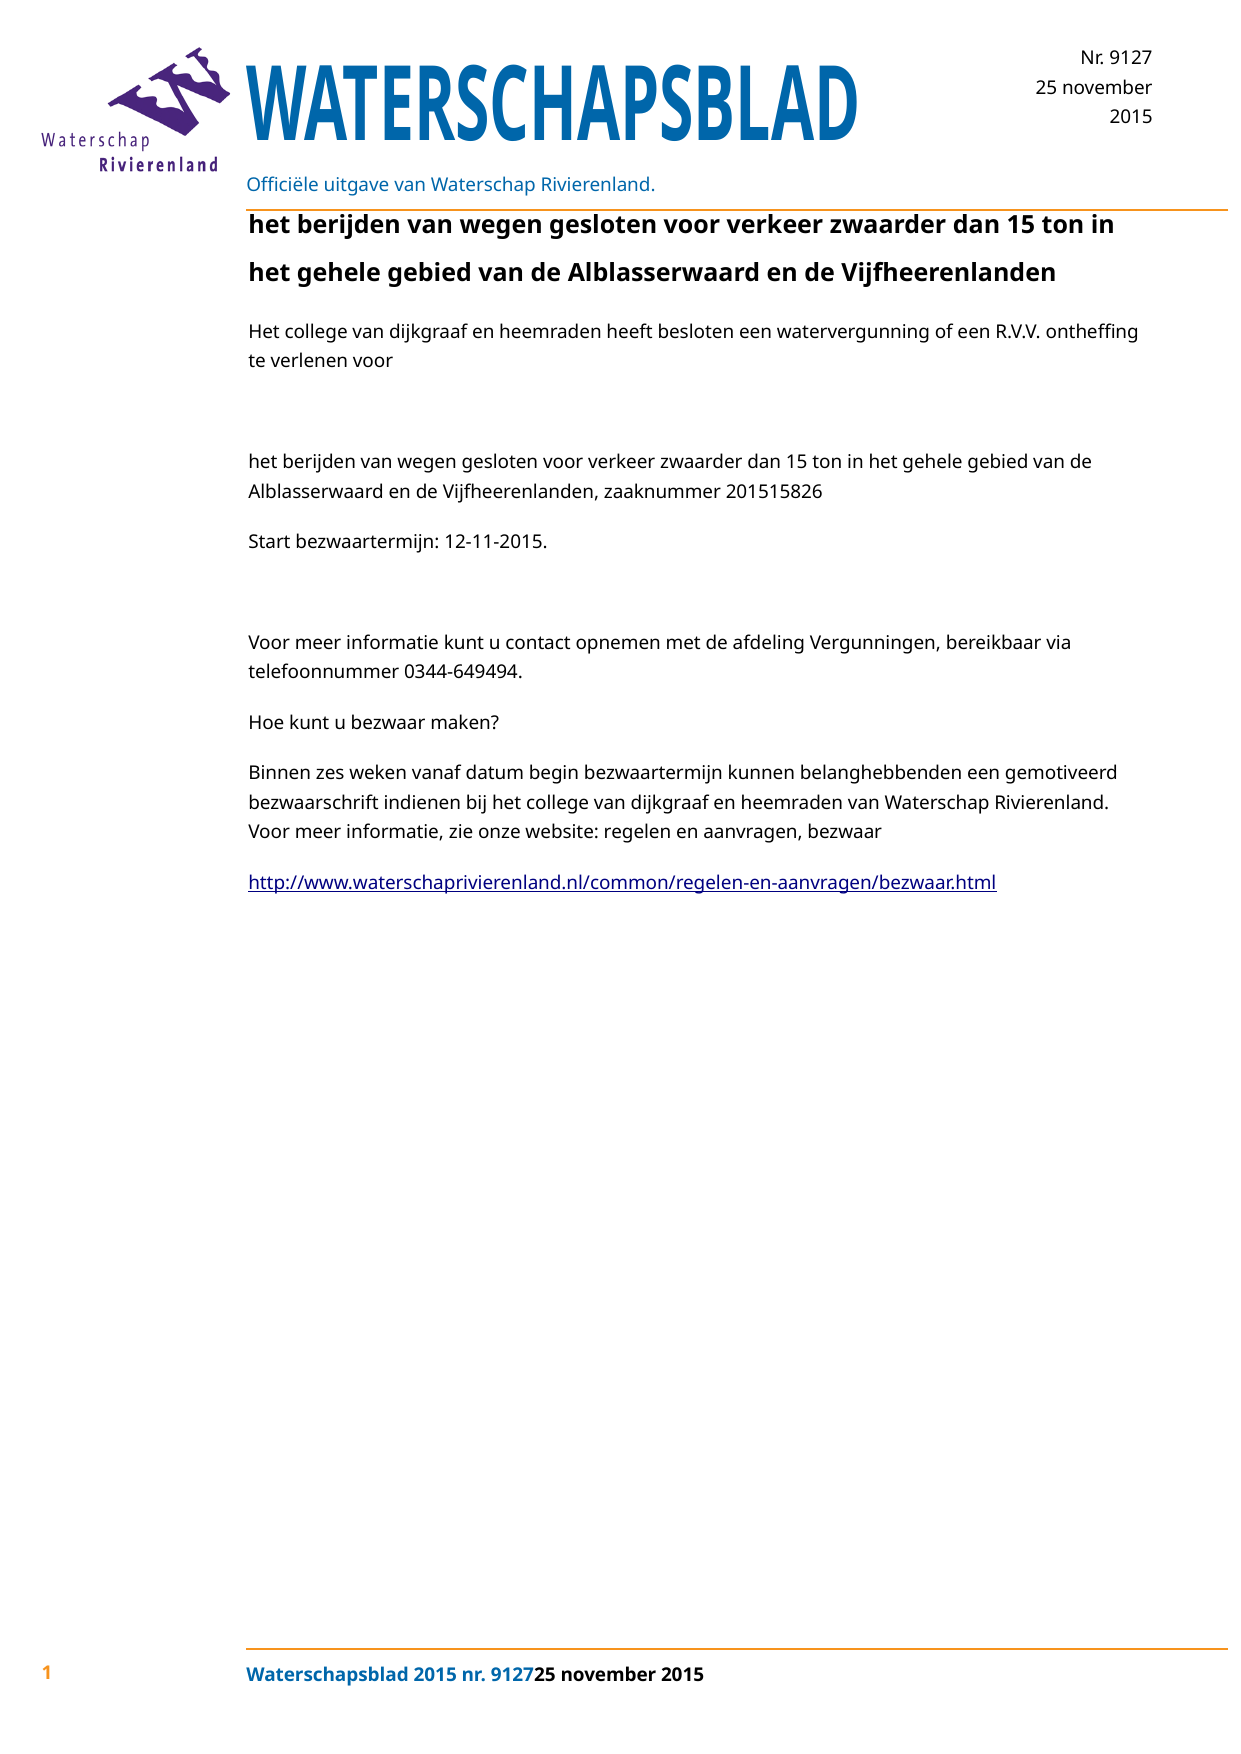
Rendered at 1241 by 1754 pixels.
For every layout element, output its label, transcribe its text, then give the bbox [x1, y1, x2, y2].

text Voor meer informatie kunt u contact opnemen met de afdeling Vergunningen, bereikbaar via telefoonnummer 0344-649494. [248, 629, 1152, 684]
text http://www.waterschaprivierenland.nl/common/regelen-en-aanvragen/bezwaar.html [248, 869, 1152, 895]
text het berijden van wegen gesloten voor verkeer zwaarder dan 15 ton in het gehele gebied van de Alblasserwaard en de Vijfheerenlanden, zaaknummer 201515826 [248, 448, 1152, 504]
text het berijden van wegen gesloten voor verkeer zwaarder dan 15 ton in het gehele gebied van de Alblasserwaard en de Vijfheerenlanden [248, 211, 1152, 288]
text Start bezwaartermijn: 12-11-2015. [248, 528, 1152, 554]
picture [41, 47, 231, 172]
text Het college van dijkgraaf en heemraden heeft besloten een watervergunning of een R.V.V. ontheffing te verlenen voor [248, 318, 1152, 373]
text Binnen zes weken vanaf datum begin bezwaartermijn kunnen belanghebbenden een gemotiveerd bezwaarschrift indienen bij het college van dijkgraaf en heemraden van Waterschap Rivierenland. Voor meer informatie, zie onze website: regelen en aanvragen, bezwaar [248, 759, 1152, 844]
text Hoe kunt u bezwaar maken? [248, 709, 1152, 735]
